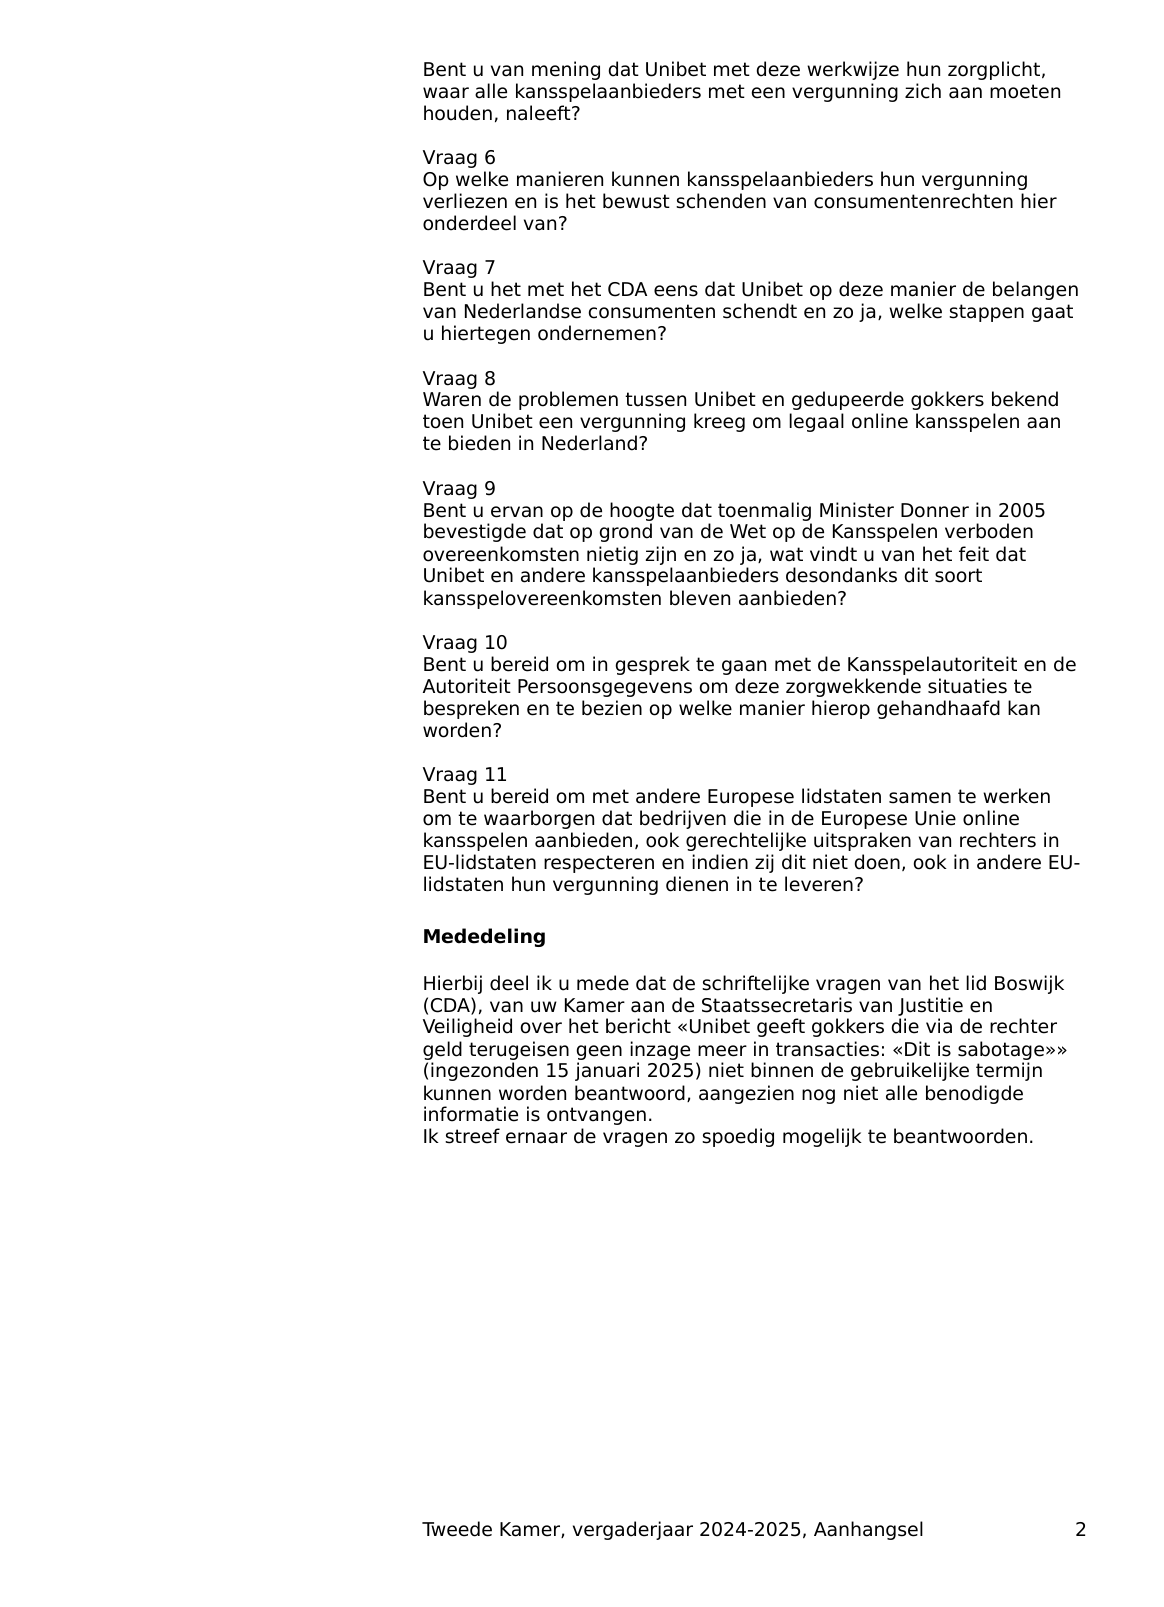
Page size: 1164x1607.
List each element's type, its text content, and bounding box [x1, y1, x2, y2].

text Vraag 8 [422, 367, 1087, 389]
text Bent u het met het CDA eens dat Unibet op deze manier de belangen van Nederlandse consumenten schendt en zo ja, welke stappen gaat u hiertegen ondernemen? [422, 279, 1087, 345]
text Op welke manieren kunnen kansspelaanbieders hun vergunning verliezen en is het bewust schenden van consumentenrechten hier onderdeel van? [422, 169, 1087, 235]
text Vraag 10 [422, 632, 1087, 653]
text Hierbij deel ik u mede dat de schriftelijke vragen van het lid Boswijk (CDA), van uw Kamer aan de Staatssecretaris van Justitie en Veiligheid over het bericht «Unibet geeft gokkers die via de rechter geld terugeisen geen inzage meer in transacties: «Dit is sabotage»» (ingezonden 15 januari 2025) niet binnen de gebruikelijke termijn kunnen worden beantwoord, aangezien nog niet alle benodigde informatie is ontvangen. [422, 972, 1087, 1126]
text Vraag 11 [422, 764, 1087, 786]
text Vraag 9 [422, 477, 1087, 499]
text Waren de problemen tussen Unibet en gedupeerde gokkers bekend toen Unibet een vergunning kreeg om legaal online kansspelen aan te bieden in Nederland? [422, 389, 1087, 455]
text Bent u van mening dat Unibet met deze werkwijze hun zorgplicht, waar alle kansspelaanbieders met een vergunning zich aan moeten houden, naleeft? [422, 59, 1087, 125]
text Vraag 7 [422, 257, 1087, 279]
text Bent u bereid om met andere Europese lidstaten samen te werken om te waarborgen dat bedrijven die in de Europese Unie online kansspelen aanbieden, ook gerechtelijke uitspraken van rechters in EU-lidstaten respecteren en indien zij dit niet doen, ook in andere EU-lidstaten hun vergunning dienen in te leveren? [422, 786, 1087, 896]
subtitle Mededeling [422, 926, 1087, 947]
text Bent u bereid om in gesprek te gaan met de Kansspelautoriteit en de Autoriteit Persoonsgegevens om deze zorgwekkende situaties te bespreken en te bezien op welke manier hierop gehandhaafd kan worden? [422, 653, 1087, 741]
text Ik streef ernaar de vragen zo spoedig mogelijk te beantwoorden. [422, 1126, 1087, 1148]
text Bent u ervan op de hoogte dat toenmalig Minister Donner in 2005 bevestigde dat op grond van de Wet op de Kansspelen verboden overeenkomsten nietig zijn en zo ja, wat vindt u van het feit dat Unibet en andere kansspelaanbieders desondanks dit soort kansspelovereenkomsten bleven aanbieden? [422, 499, 1087, 609]
text Vraag 6 [422, 147, 1087, 169]
